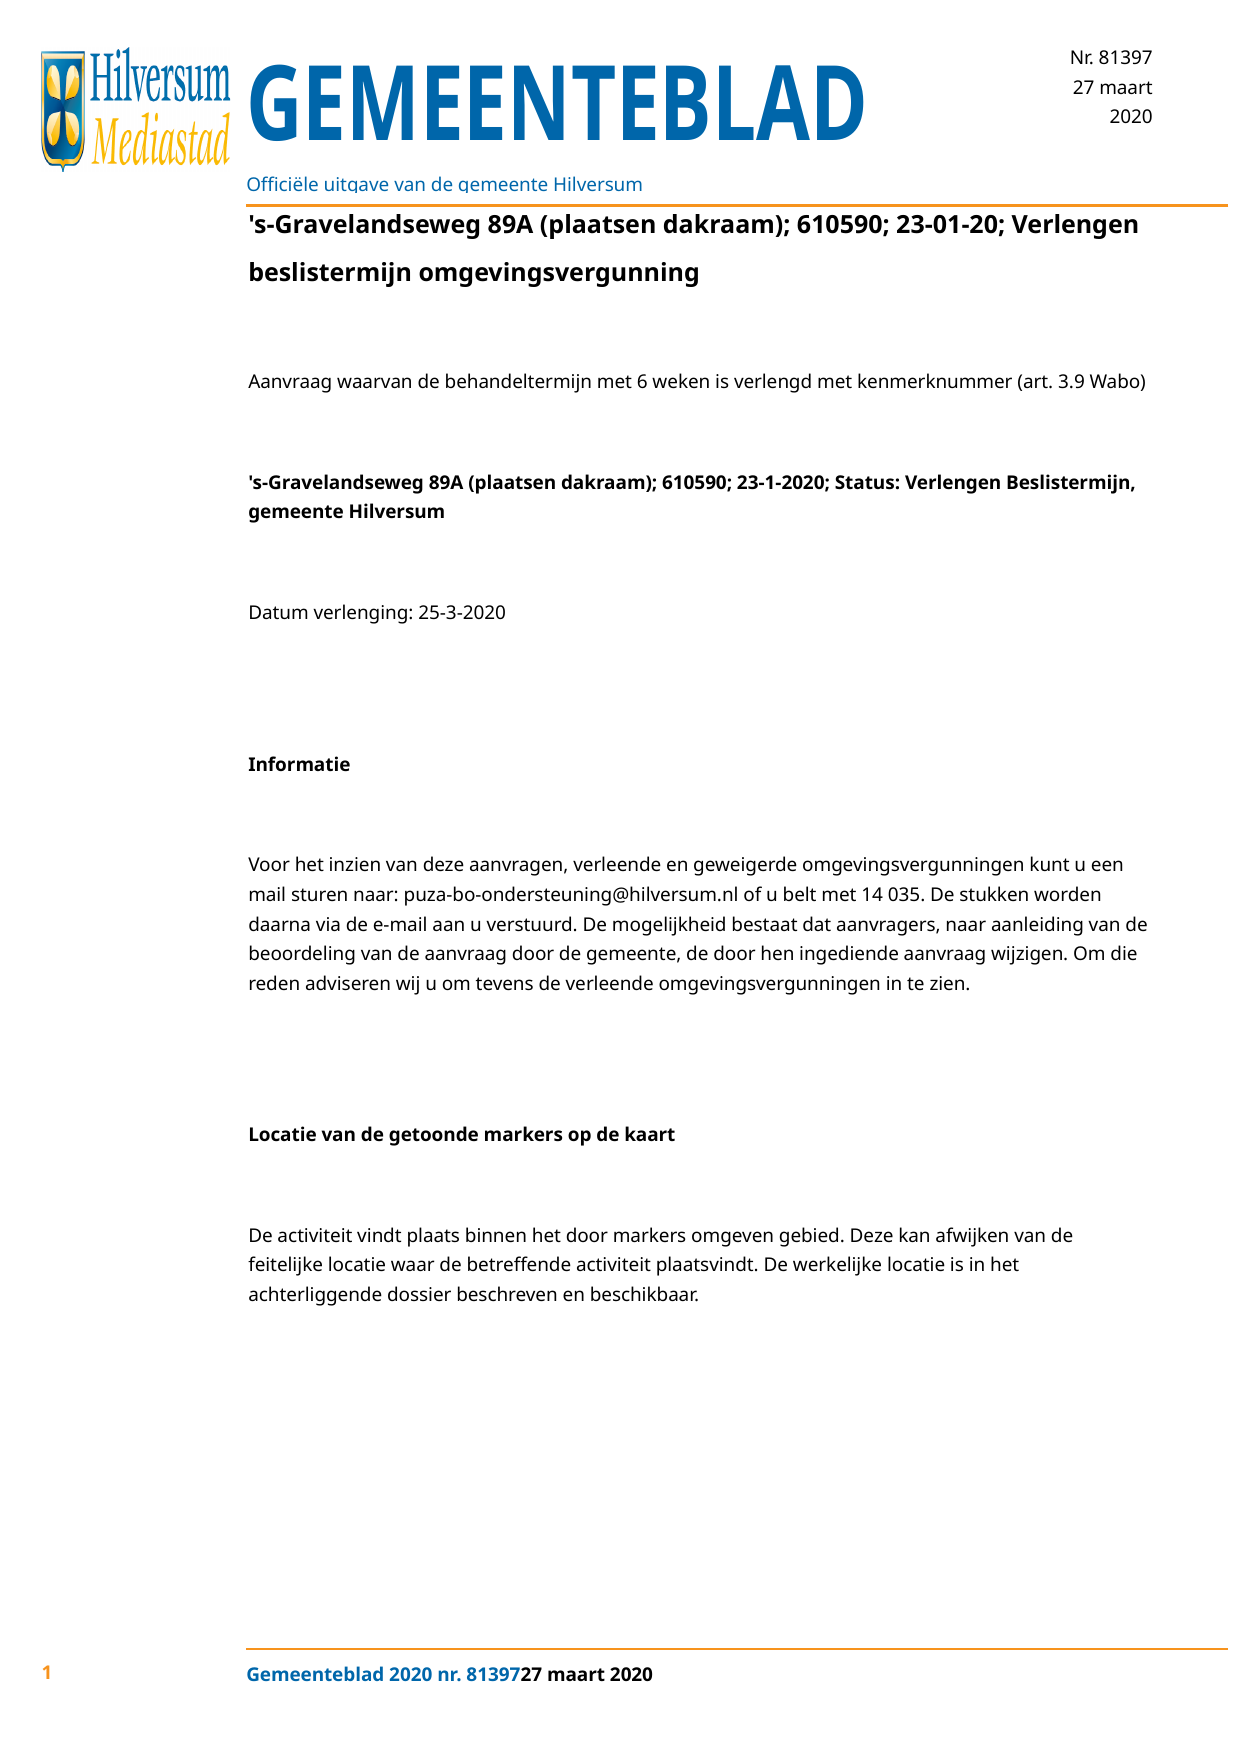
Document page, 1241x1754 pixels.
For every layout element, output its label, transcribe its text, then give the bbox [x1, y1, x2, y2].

text De activiteit vindt plaats binnen het door markers omgeven gebied. Deze kan afwijken van de feitelijke locatie waar de betreffende activiteit plaatsvindt. De werkelijke locatie is in het achterliggende dossier beschreven en beschikbaar. [248, 1222, 1152, 1307]
text Datum verlenging: 25-3-2020 [248, 599, 1152, 625]
text Informatie [248, 751, 1152, 777]
text 's-Gravelandseweg 89A (plaatsen dakraam); 610590; 23-01-20; Verlengen beslistermijn omgevingsvergunning [248, 207, 1152, 288]
text Aanvraag waarvan de behandeltermijn met 6 weken is verlengd met kenmerknummer (art. 3.9 Wabo) [248, 368, 1152, 394]
picture [41, 47, 231, 172]
text Voor het inzien van deze aanvragen, verleende en geweigerde omgevingsvergunningen kunt u een mail sturen naar: puza-bo-ondersteuning@hilversum.nl of u belt met 14 035. De stukken worden daarna via de e-mail aan u verstuurd. De mogelijkheid bestaat dat aanvragers, naar aanleiding van de beoordeling van de aanvraag door de gemeente, de door hen ingediende aanvraag wijzigen. Om die reden adviseren wij u om tevens de verleende omgevingsvergunningen in te zien. [248, 852, 1152, 996]
text Locatie van de getoonde markers op de kaart [248, 1121, 1152, 1147]
text 's-Gravelandseweg 89A (plaatsen dakraam); 610590; 23-1-2020; Status: Verlengen Beslistermijn, gemeente Hilversum [248, 469, 1152, 524]
